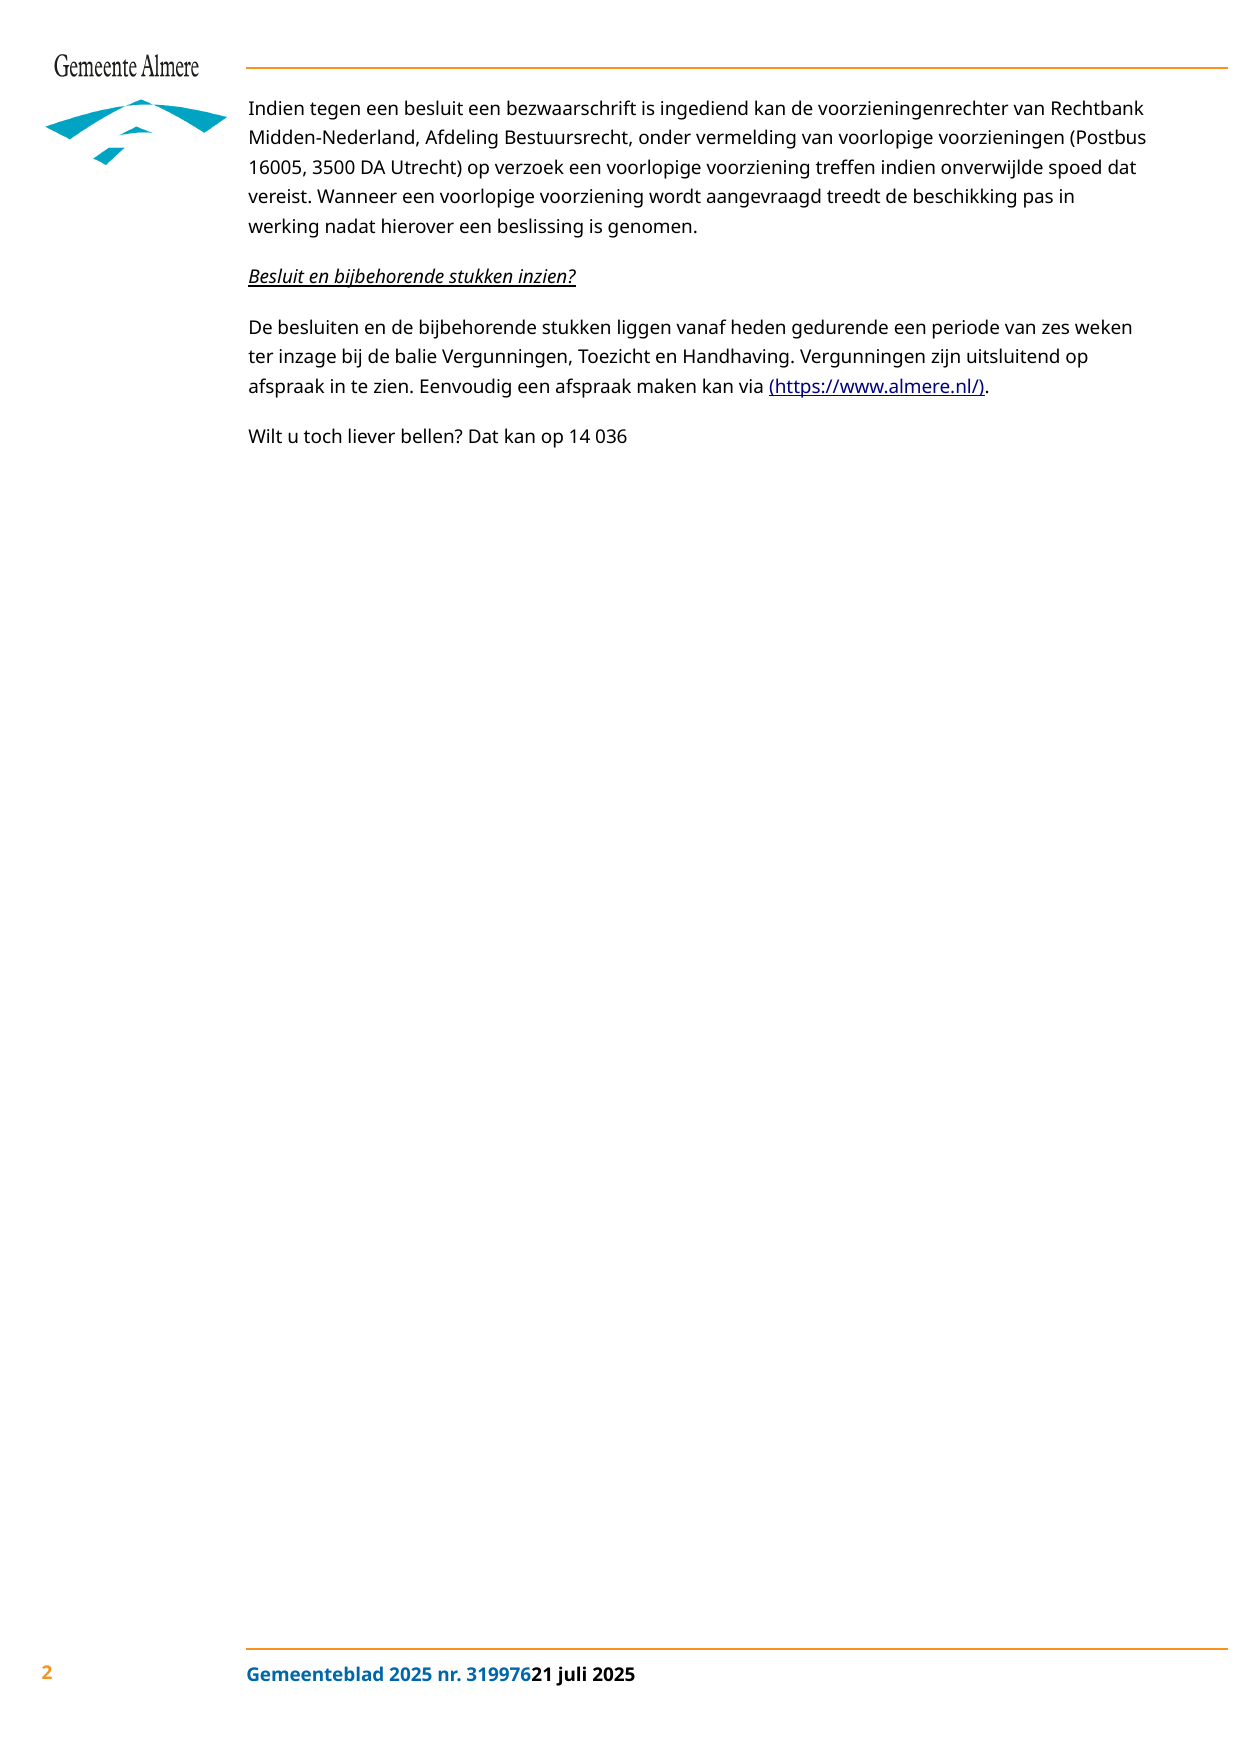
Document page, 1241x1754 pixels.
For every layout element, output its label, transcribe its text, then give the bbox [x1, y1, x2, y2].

picture [41, 47, 231, 172]
text Besluit en bijbehorende stukken inzien? [248, 263, 1152, 289]
text De besluiten en de bijbehorende stukken liggen vanaf heden gedurende een periode van zes weken ter inzage bij de balie Vergunningen, Toezicht en Handhaving. Vergunningen zijn uitsluitend op afspraak in te zien. Eenvoudig een afspraak maken kan via (https://www.almere.nl/). [248, 314, 1152, 399]
text Indien tegen een besluit een bezwaarschrift is ingediend kan de voorzieningenrechter van Rechtbank Midden-Nederland, Afdeling Bestuursrecht, onder vermelding van voorlopige voorzieningen (Postbus 16005, 3500 DA Utrecht) op verzoek een voorlopige voorziening treffen indien onverwijlde spoed dat vereist. Wanneer een voorlopige voorziening wordt aangevraagd treedt de beschikking pas in werking nadat hierover een beslissing is genomen. [248, 95, 1152, 239]
text Wilt u toch liever bellen? Dat kan op 14 036 [248, 423, 1152, 449]
